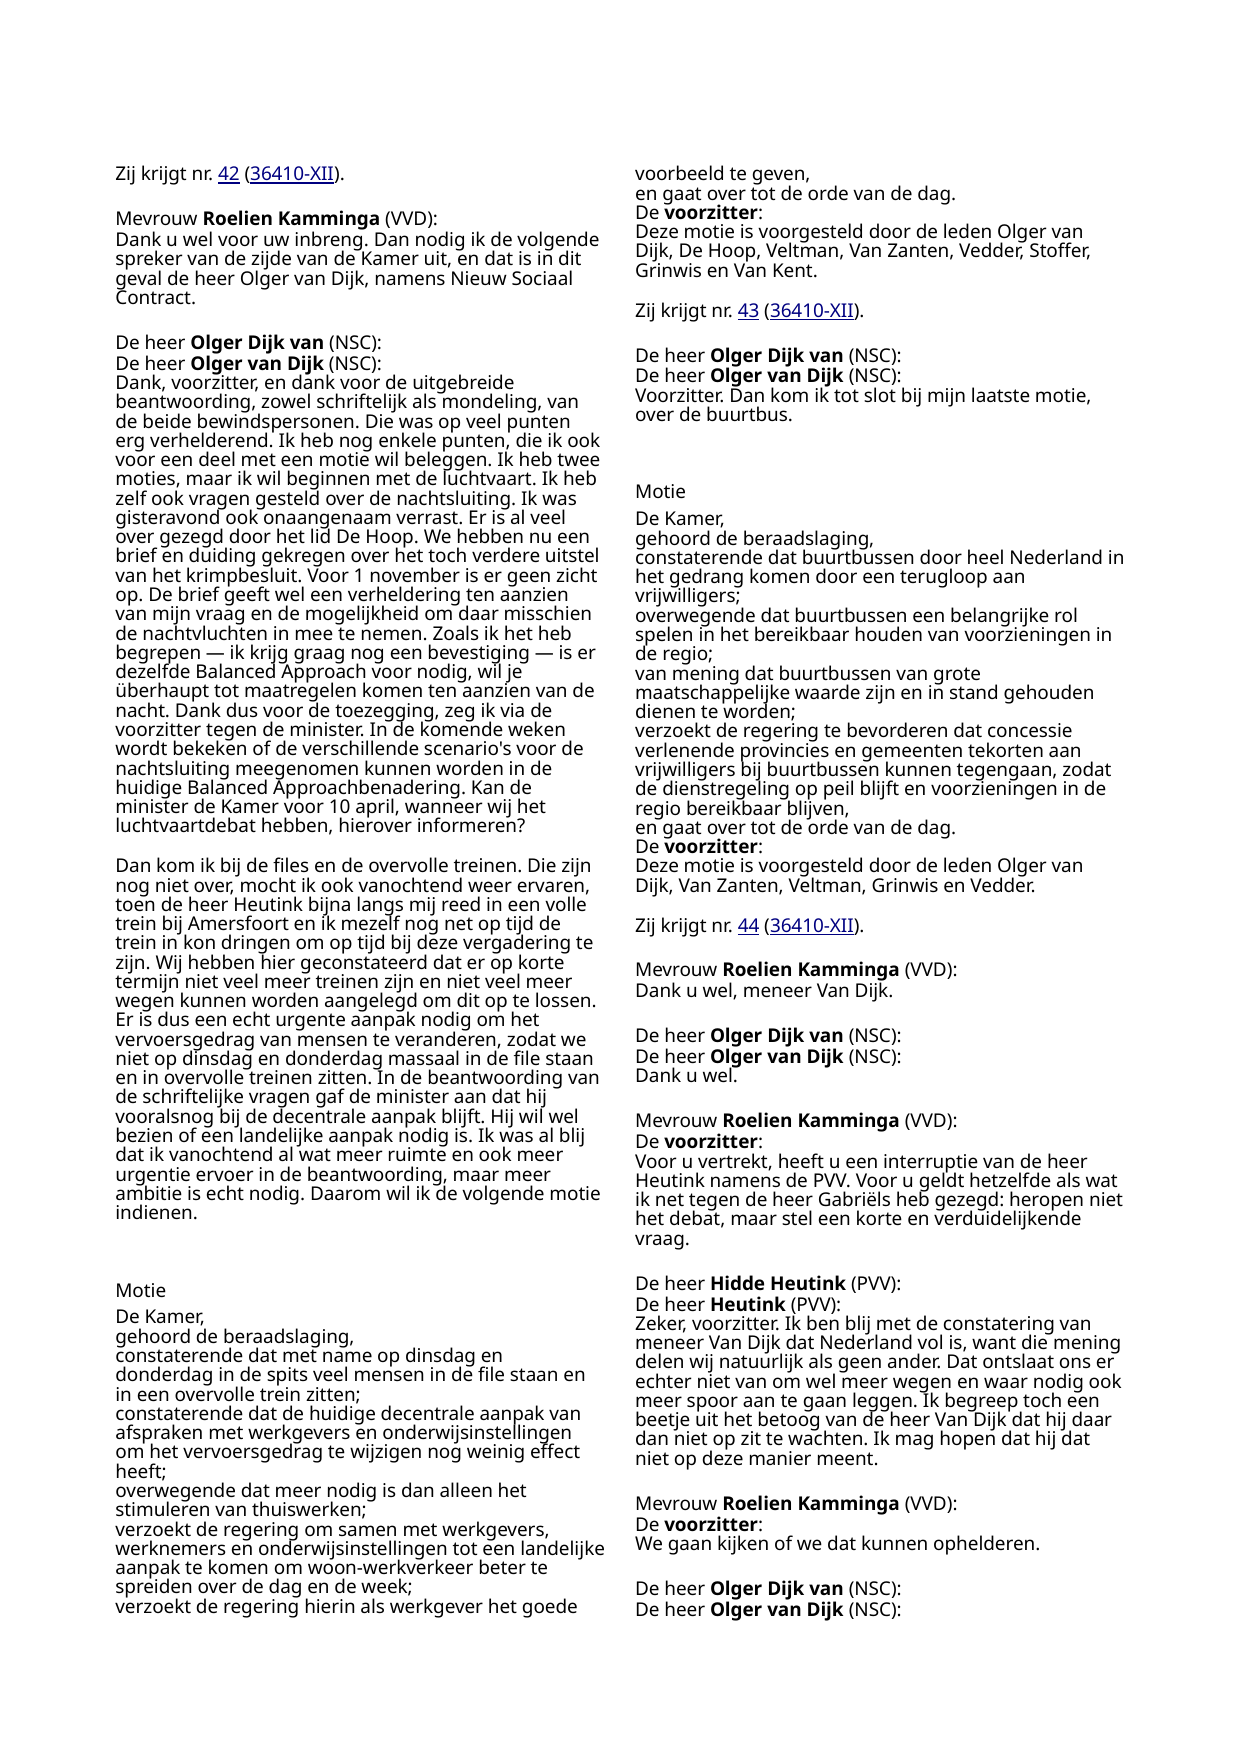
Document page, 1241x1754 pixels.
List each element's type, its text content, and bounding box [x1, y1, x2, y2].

text Dank, voorzitter, en dank voor de uitgebreide beantwoording, zowel schriftelijk als mondeling, van de beide bewindspersonen. Die was op veel punten erg verhelderend. Ik heb nog enkele punten, die ik ook voor een deel met een motie wil beleggen. Ik heb twee moties, maar ik wil beginnen met de luchtvaart. Ik heb zelf ook vragen gesteld over de nachtsluiting. Ik was gisteravond ook onaangenaam verrast. Er is al veel over gezegd door het lid De Hoop. We hebben nu een brief en duiding gekregen over het toch verdere uitstel van het krimpbesluit. Voor 1 november is er geen zicht op. De brief geeft wel een verheldering ten aanzien van mijn vraag en de mogelijkheid om daar misschien de nachtvluchten in mee te nemen. Zoals ik het heb begrepen — ik krijg graag nog een bevestiging — is er dezelfde Balanced Approach voor nodig, wil je überhaupt tot maatregelen komen ten aanzien van de nacht. Dank dus voor de toezegging, zeg ik via de voorzitter tegen de minister. In de komende weken wordt bekeken of de verschillende scenario's voor de nachtsluiting meegenomen kunnen worden in de huidige Balanced Approachbenadering. Kan de minister de Kamer voor 10 april, wanneer wij het luchtvaartdebat hebben, hierover informeren? [115, 374, 605, 837]
text Zeker, voorzitter. Ik ben blij met de constatering van meneer Van Dijk dat Nederland vol is, want die mening delen wij natuurlijk als geen ander. Dat ontslaat ons er echter niet van om wel meer wegen en waar nodig ook meer spoor aan te gaan leggen. Ik begreep toch een beetje uit het betoog van de heer Van Dijk dat hij daar dan niet op zit te wachten. Ik mag hopen dat hij dat niet op deze manier meent. [635, 1315, 1125, 1469]
text verzoekt de regering hierin als werkgever het goede [115, 1598, 605, 1617]
text verzoekt de regering te bevorderen dat concessie verlenende provincies en gemeenten tekorten aan vrijwilligers bij buurtbussen kunnen tegengaan, zodat de dienstregeling op peil blijft en voorzieningen in de regio bereikbaar blijven, [635, 722, 1125, 819]
text Mevrouw Roelien Kamminga (VVD): [635, 957, 1125, 982]
text Dank u wel. [635, 1067, 1125, 1087]
text constaterende dat de huidige decentrale aanpak van afspraken met werkgevers en onderwijsinstellingen om het vervoersgedrag te wijzigen nog weinig effect heeft; [115, 1405, 605, 1482]
text overwegende dat meer nodig is dan alleen het stimuleren van thuiswerken; [115, 1482, 605, 1521]
text Dank u wel, meneer Van Dijk. [635, 982, 1125, 1002]
text De Kamer, [635, 510, 1125, 530]
text De heer Olger van Dijk (NSC): [115, 355, 605, 374]
text Motie [635, 479, 1125, 504]
text constaterende dat buurtbussen door heel Nederland in het gedrang komen door een terugloop aan vrijwilligers; [635, 549, 1125, 607]
text De heer Hidde Heutink (PVV): [635, 1270, 1125, 1296]
text De heer Olger van Dijk (NSC): [635, 1601, 1125, 1620]
text De heer Olger Dijk van (NSC): [635, 1575, 1125, 1601]
text Mevrouw Roelien Kamminga (VVD): [115, 205, 605, 231]
text Deze motie is voorgesteld door de leden Olger van Dijk, De Hoop, Veltman, Van Zanten, Vedder, Stoffer, Grinwis en Van Kent. [635, 223, 1125, 281]
text verzoekt de regering om samen met werkgevers, werknemers en onderwijsinstellingen tot een landelijke aanpak te komen om woon-werkverkeer beter te spreiden over de dag en de week; [115, 1521, 605, 1598]
text voorbeeld te geven, [635, 165, 1125, 184]
text van mening dat buurtbussen van grote maatschappelijke waarde zijn en in stand gehouden dienen te worden; [635, 664, 1125, 722]
text De heer Olger van Dijk (NSC): [635, 1048, 1125, 1067]
text overwegende dat buurtbussen een belangrijke rol spelen in het bereikbaar houden van voorzieningen in de regio; [635, 607, 1125, 664]
text en gaat over tot de orde van de dag. [635, 184, 1125, 204]
text De heer Heutink (PVV): [635, 1296, 1125, 1315]
text constaterende dat met name op dinsdag en donderdag in de spits veel mensen in de file staan en in een overvolle trein zitten; [115, 1347, 605, 1405]
text Motie [115, 1277, 605, 1303]
text Zij krijgt nr. 44 (36410-XII). [635, 917, 1125, 936]
text De voorzitter: [635, 1133, 1125, 1153]
text De voorzitter: [635, 1516, 1125, 1535]
text De Kamer, [115, 1308, 605, 1328]
text De heer Olger van Dijk (NSC): [635, 367, 1125, 387]
text De heer Olger Dijk van (NSC): [635, 1022, 1125, 1048]
text Voor u vertrekt, heeft u een interruptie van de heer Heutink namens de PVV. Voor u geldt hetzelfde als wat ik net tegen de heer Gabriëls heb gezegd: heropen niet het debat, maar stel een korte en verduidelijkende vraag. [635, 1153, 1125, 1249]
text Dank u wel voor uw inbreng. Dan nodig ik de volgende spreker van de zijde van de Kamer uit, en dat is in dit geval de heer Olger van Dijk, namens Nieuw Sociaal Contract. [115, 231, 605, 308]
text Mevrouw Roelien Kamminga (VVD): [635, 1490, 1125, 1516]
text De voorzitter: [635, 204, 1125, 223]
text Dan kom ik bij de files en de overvolle treinen. Die zijn nog niet over, mocht ik ook vanochtend weer ervaren, toen de heer Heutink bijna langs mij reed in een volle trein bij Amersfoort en ik mezelf nog net op tijd de trein in kon dringen om op tijd bij deze vergadering te zijn. Wij hebben hier geconstateerd dat er op korte termijn niet veel meer treinen zijn en niet veel meer wegen kunnen worden aangelegd om dit op te lossen. Er is dus een echt urgente aanpak nodig om het vervoersgedrag van mensen te veranderen, zodat we niet op dinsdag en donderdag massaal in de file staan en in overvolle treinen zitten. In de beantwoording van de schriftelijke vragen gaf de minister aan dat hij vooralsnog bij de decentrale aanpak blijft. Hij wil wel bezien of een landelijke aanpak nodig is. Ik was al blij dat ik vanochtend al wat meer ruimte en ook meer urgentie ervoer in de beantwoording, maar meer ambitie is echt nodig. Daarom wil ik de volgende motie indienen. [115, 857, 605, 1223]
text Zij krijgt nr. 42 (36410-XII). [115, 165, 605, 184]
text Voorzitter. Dan kom ik tot slot bij mijn laatste motie, over de buurtbus. [635, 387, 1125, 425]
text Mevrouw Roelien Kamminga (VVD): [635, 1108, 1125, 1133]
text De voorzitter: [635, 838, 1125, 857]
text De heer Olger Dijk van (NSC): [635, 342, 1125, 367]
text De heer Olger Dijk van (NSC): [115, 329, 605, 355]
text We gaan kijken of we dat kunnen ophelderen. [635, 1535, 1125, 1554]
text Zij krijgt nr. 43 (36410-XII). [635, 302, 1125, 321]
text gehoord de beraadslaging, [115, 1328, 605, 1347]
text Deze motie is voorgesteld door de leden Olger van Dijk, Van Zanten, Veltman, Grinwis en Vedder. [635, 857, 1125, 896]
text en gaat over tot de orde van de dag. [635, 819, 1125, 838]
text gehoord de beraadslaging, [635, 530, 1125, 549]
